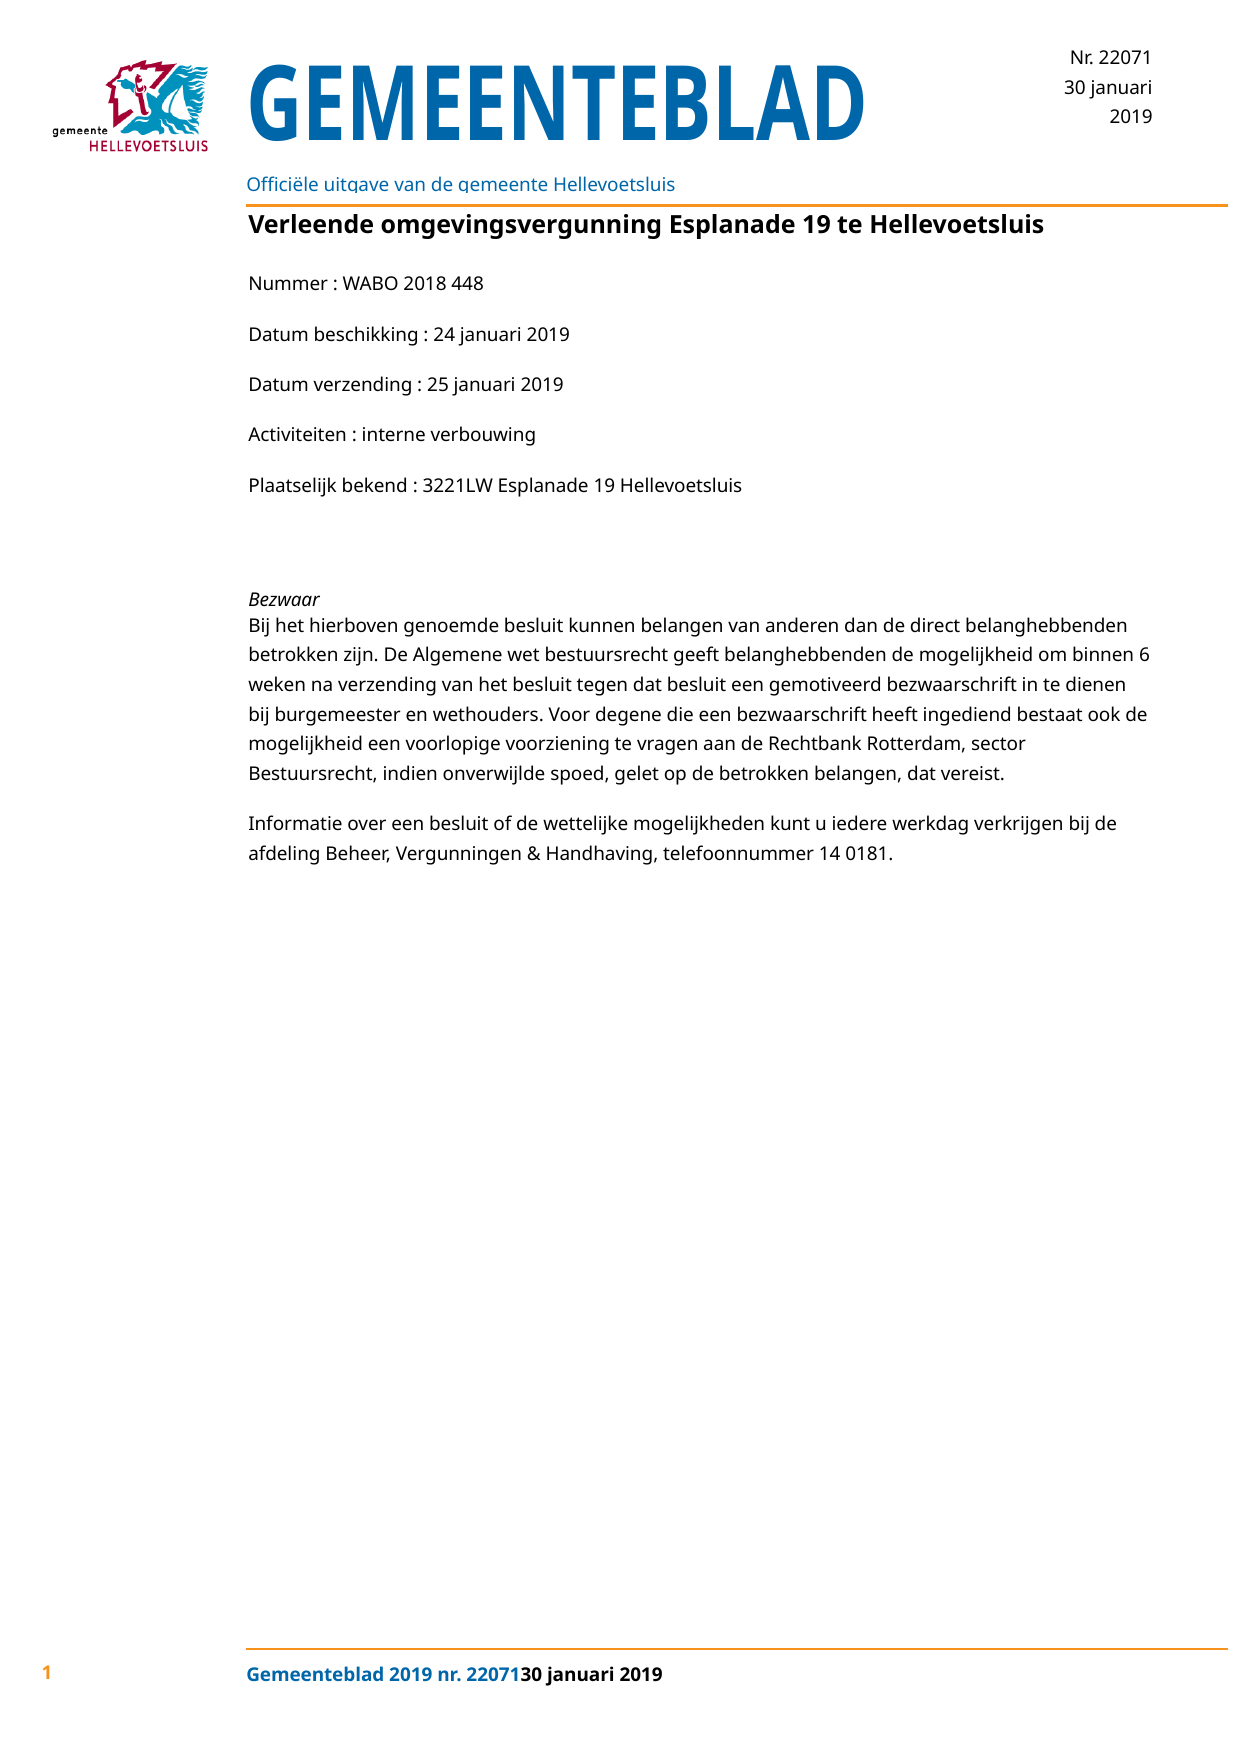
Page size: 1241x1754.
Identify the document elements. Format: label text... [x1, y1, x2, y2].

text Informatie over een besluit of de wettelijke mogelijkheden kunt u iedere werkdag verkrijgen bij de afdeling Beheer, Vergunningen & Handhaving, telefoonnummer 14 0181. [248, 810, 1152, 866]
text Plaatselijk bekend : 3221LW Esplanade 19 Hellevoetsluis [248, 472, 1152, 498]
text Bij het hierboven genoemde besluit kunnen belangen van anderen dan de direct belanghebbenden betrokken zijn. De Algemene wet bestuursrecht geeft belanghebbenden de mogelijkheid om binnen 6 weken na verzending van het besluit tegen dat besluit een gemotiveerd bezwaarschrift in te dienen bij burgemeester en wethouders. Voor degene die een bezwaarschrift heeft ingediend bestaat ook de mogelijkheid een voorlopige voorziening te vragen aan de Rechtbank Rotterdam, sector Bestuursrecht, indien onverwijlde spoed, gelet op de betrokken belangen, dat vereist. [248, 612, 1152, 786]
text Bezwaar [248, 586, 1152, 612]
text Nummer : WABO 2018 448 [248, 270, 1152, 296]
text Datum beschikking : 24 januari 2019 [248, 321, 1152, 346]
picture [41, 47, 231, 172]
text Datum verzending : 25 januari 2019 [248, 371, 1152, 397]
text Verleende omgevingsvergunning Esplanade 19 te Hellevoetsluis [248, 207, 1152, 241]
text Activiteiten : interne verbouwing [248, 422, 1152, 447]
